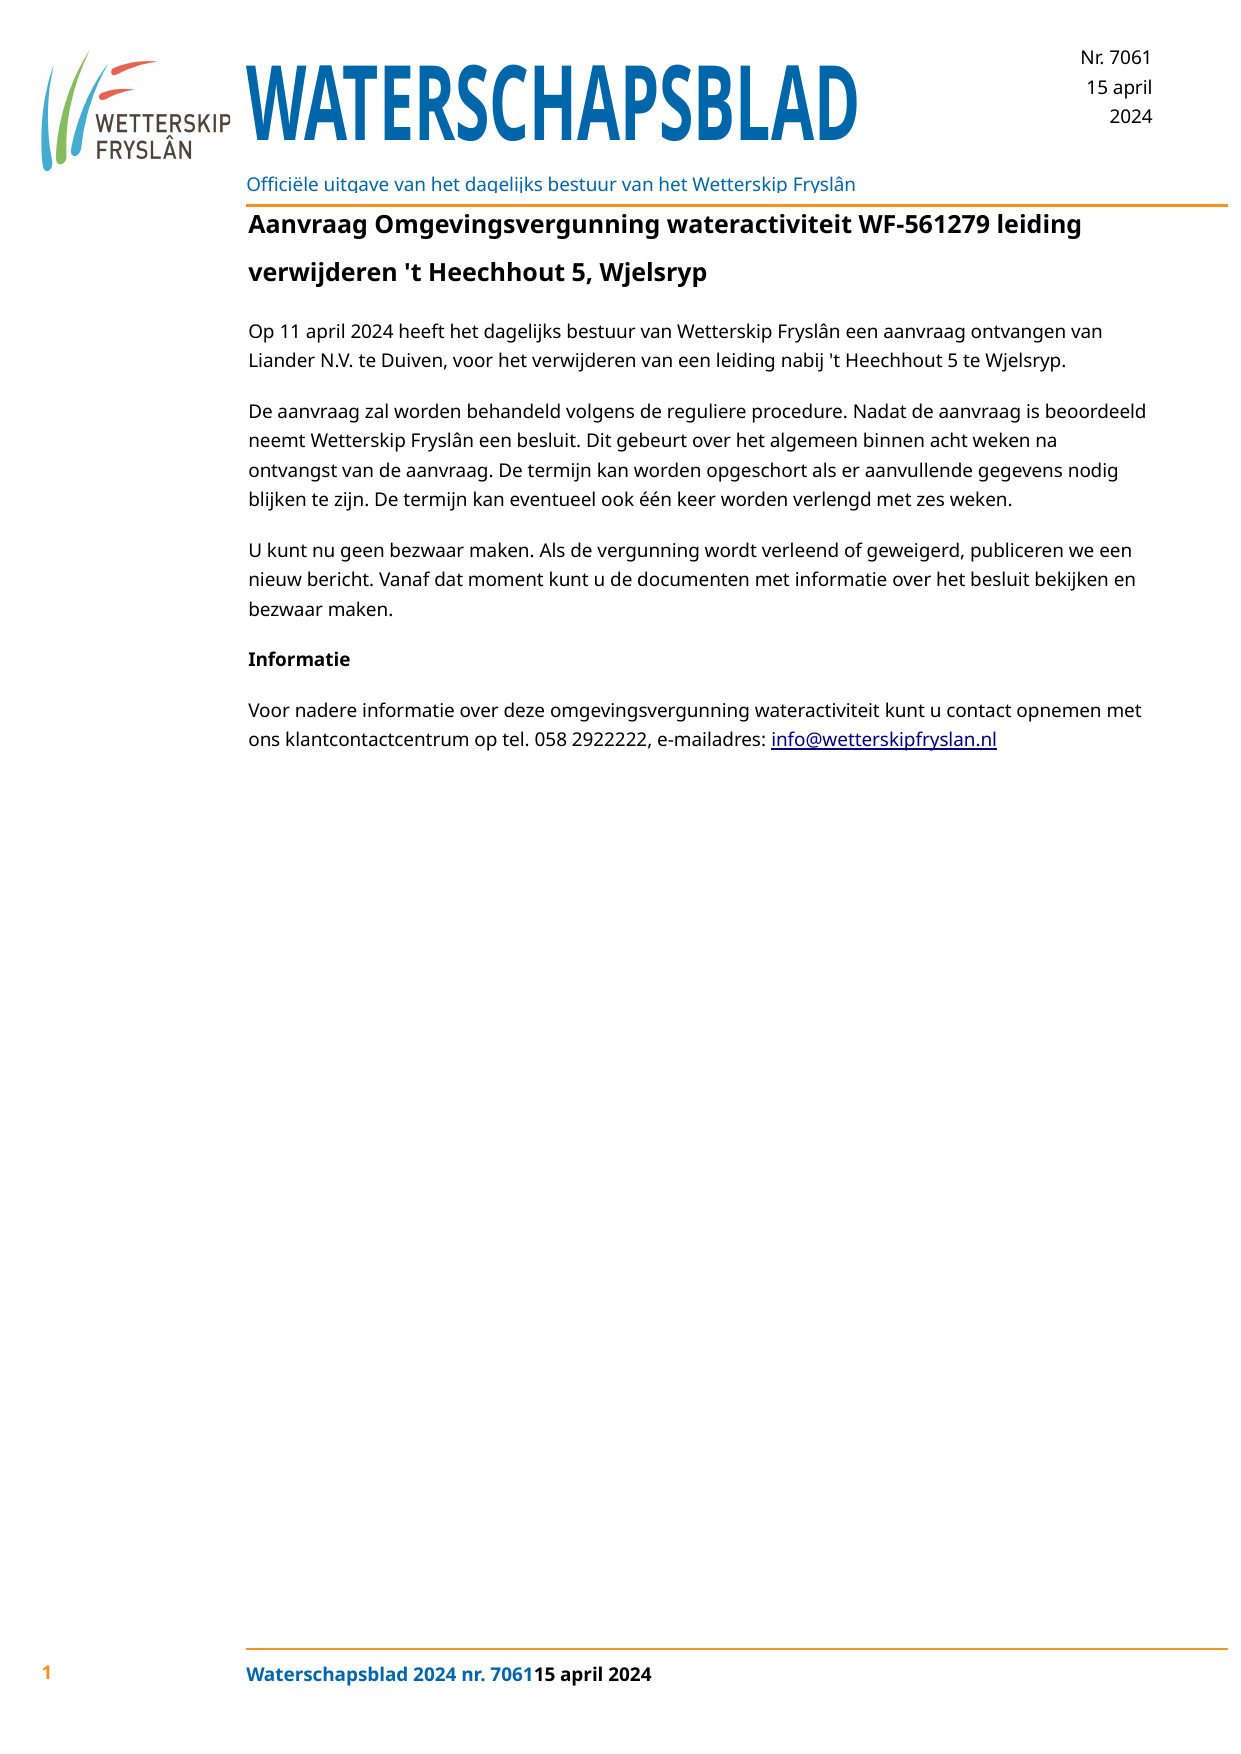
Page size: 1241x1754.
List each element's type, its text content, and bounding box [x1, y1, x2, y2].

text De aanvraag zal worden behandeld volgens de reguliere procedure. Nadat de aanvraag is beoordeeld neemt Wetterskip Fryslân een besluit. Dit gebeurt over het algemeen binnen acht weken na ontvangst van de aanvraag. De termijn kan worden opgeschort als er aanvullende gegevens nodig blijken te zijn. De termijn kan eventueel ook één keer worden verlengd met zes weken. [248, 398, 1152, 512]
picture [41, 47, 231, 172]
text Informatie [248, 647, 1152, 672]
text Aanvraag Omgevingsvergunning wateractiviteit WF-561279 leiding verwijderen 't Heechhout 5, Wjelsryp [248, 207, 1152, 288]
text Op 11 april 2024 heeft het dagelijks bestuur van Wetterskip Fryslân een aanvraag ontvangen van Liander N.V. te Duiven, voor het verwijderen van een leiding nabij 't Heechhout 5 te Wjelsryp. [248, 318, 1152, 373]
text U kunt nu geen bezwaar maken. Als de vergunning wordt verleend of geweigerd, publiceren we een nieuw bericht. Vanaf dat moment kunt u de documenten met informatie over het besluit bekijken en bezwaar maken. [248, 537, 1152, 622]
text Voor nadere informatie over deze omgevingsvergunning wateractiviteit kunt u contact opnemen met ons klantcontactcentrum op tel. 058 2922222, e-mailadres: info@wetterskipfryslan.nl [248, 697, 1152, 752]
